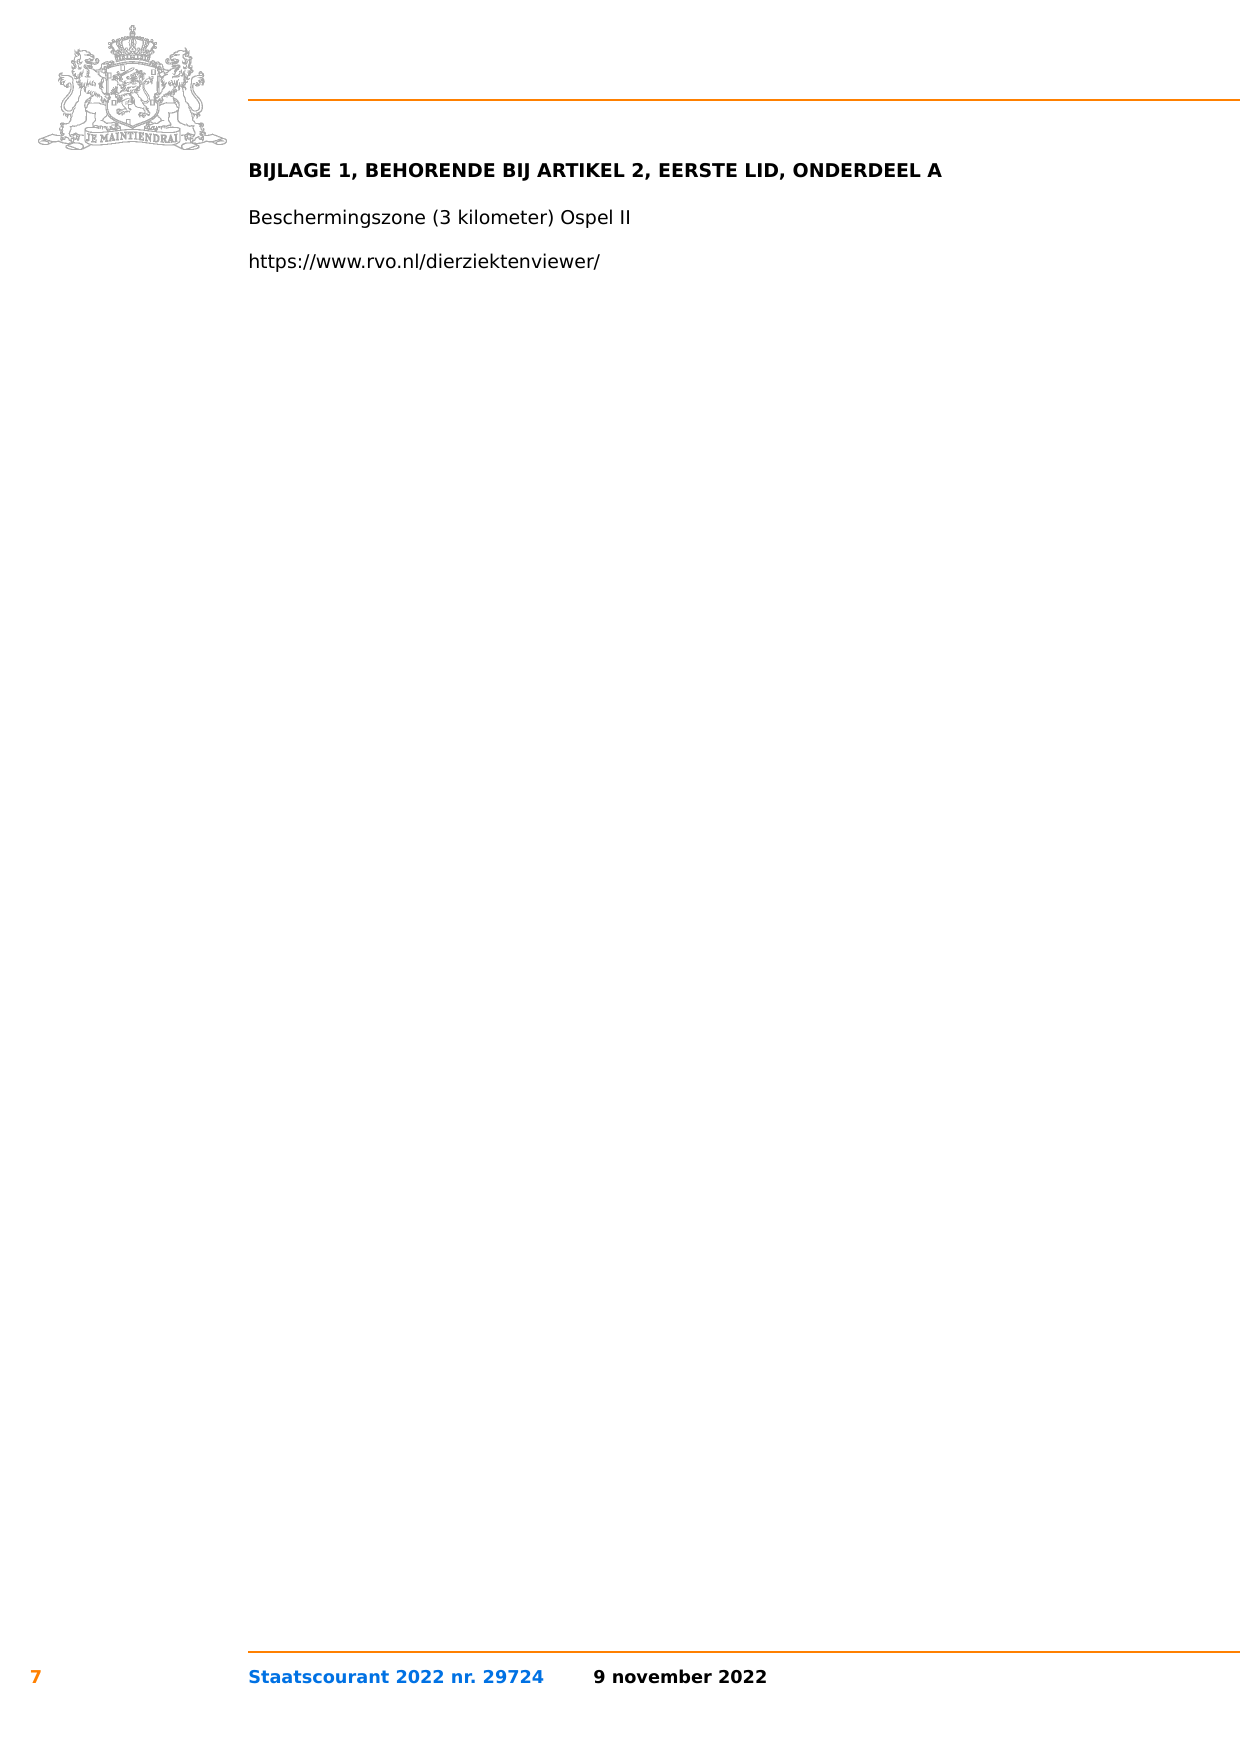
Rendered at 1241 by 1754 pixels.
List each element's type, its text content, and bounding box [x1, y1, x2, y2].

text Beschermingszone (3 kilometer) Ospel II [248, 207, 1163, 229]
text https://www.rvo.nl/dierziektenviewer/ [248, 251, 1163, 273]
subtitle BIJLAGE 1, BEHORENDE BIJ ARTIKEL 2, EERSTE LID, ONDERDEEL A [248, 160, 1163, 182]
picture [38, 25, 227, 150]
